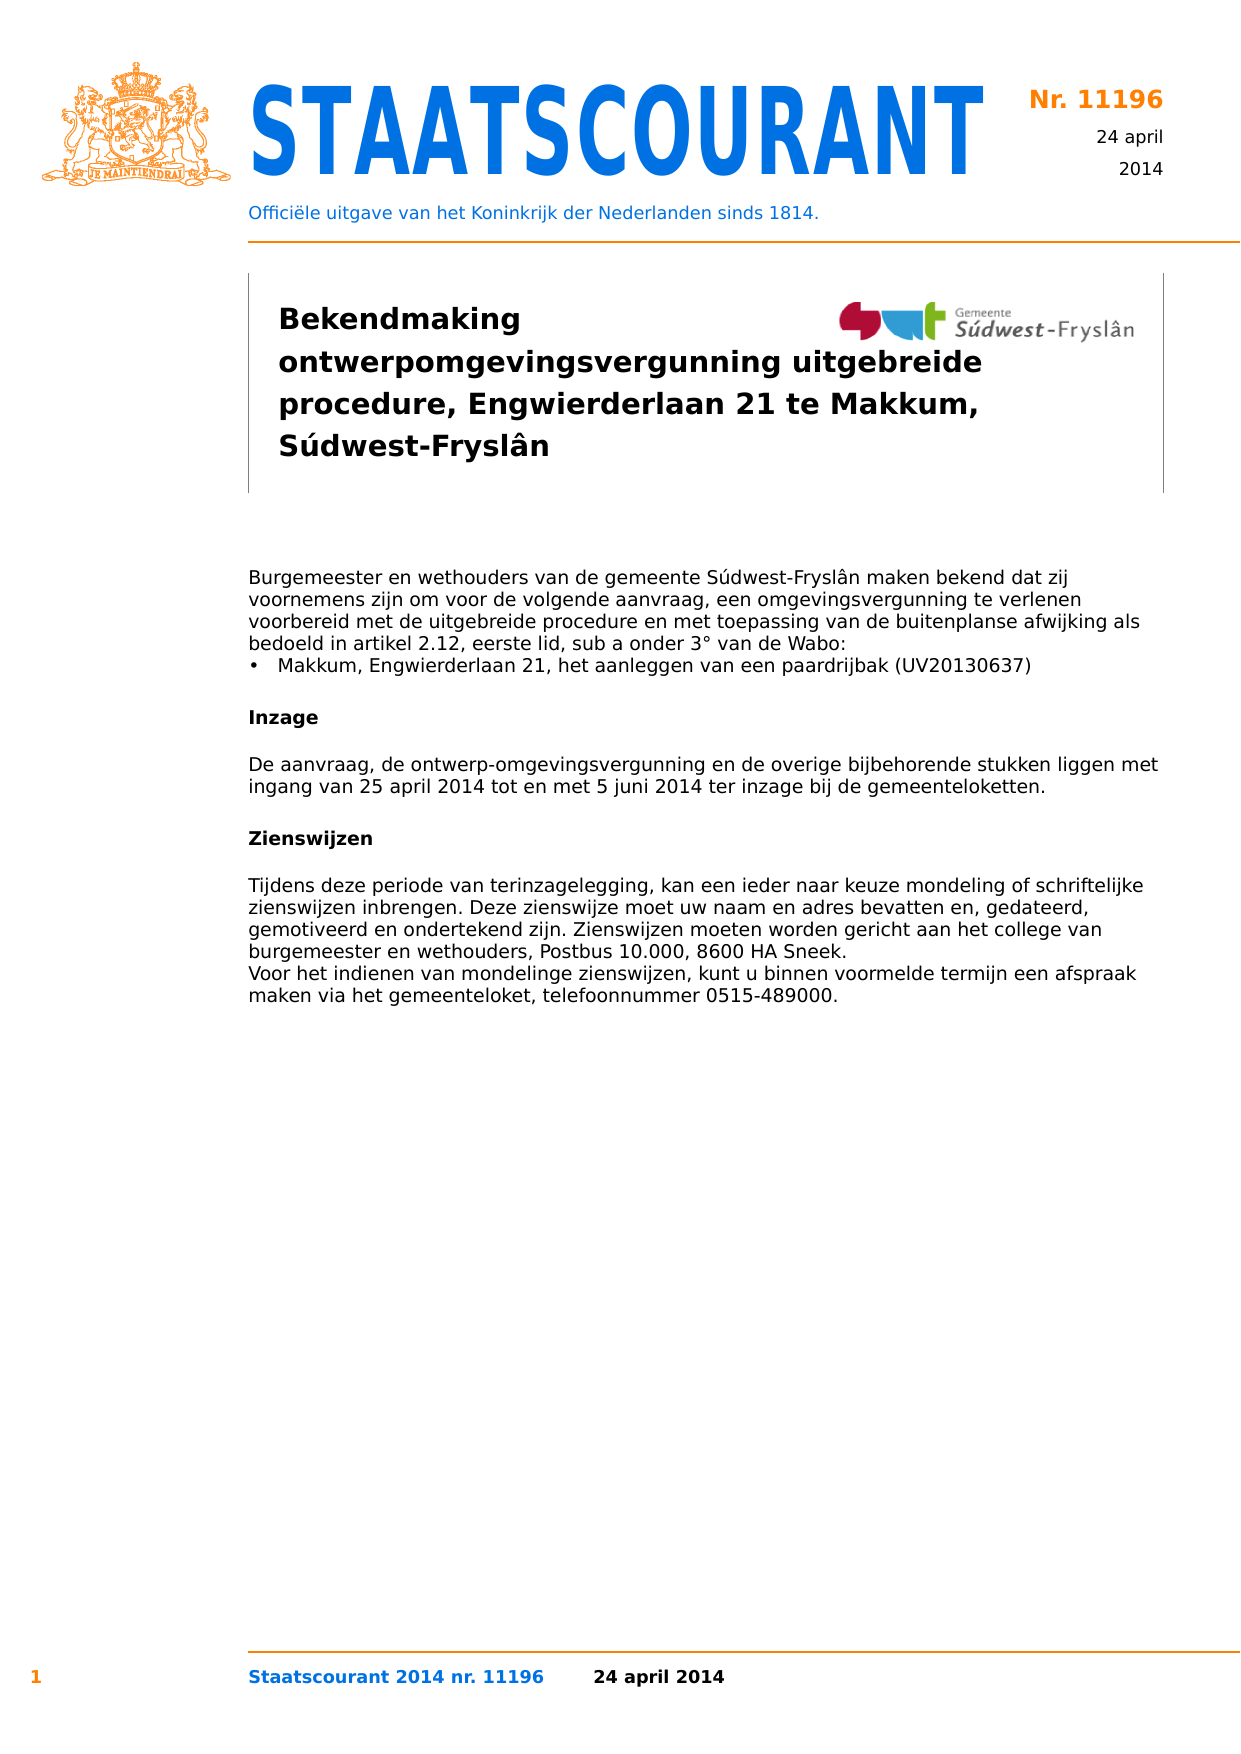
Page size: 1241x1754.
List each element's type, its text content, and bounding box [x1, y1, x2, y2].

table_cell 2014 [998, 153, 1240, 203]
subtitle Bekendmaking ontwerpomgevingsvergunning uitgebreide procedure, Engwierderlaan 21 te Makkum, Súdwest-Fryslân [249, 273, 1163, 493]
text De aanvraag, de ontwerp-omgevingsvergunning en de overige bijbehorende stukken liggen met ingang van 25 april 2014 tot en met 5 juni 2014 ter inzage bij de gemeenteloketten. [248, 754, 1163, 798]
text Tijdens deze periode van terinzagelegging, kan een ieder naar keuze mondeling of schriftelijke zienswijzen inbrengen. Deze zienswijze moet uw naam en adres bevatten en, gedateerd, gemotiveerd en ondertekend zijn. Zienswijzen moeten worden gericht aan het college van burgemeester en wethouders, Postbus 10.000, 8600 HA Sneek. [248, 875, 1163, 963]
text Voor het indienen van mondelinge zienswijzen, kunt u binnen voormelde termijn een afspraak maken via het gemeenteloket, telefoonnummer 0515-489000. [248, 963, 1163, 1007]
subtitle Zienswijzen [248, 828, 1163, 850]
table_header Nr. 11196 [998, 62, 1240, 121]
table_cell 24 april [998, 121, 1240, 153]
table_header [25, 62, 248, 241]
table_header STAATSCOURANT [248, 62, 998, 203]
table_cell Officiële uitgave van het Koninkrijk der Nederlanden sinds 1814. [248, 203, 1240, 241]
picture [838, 302, 1134, 344]
text Burgemeester en wethouders van de gemeente Súdwest-Fryslân maken bekend dat zij voornemens zijn om voor de volgende aanvraag, een omgevingsvergunning te verlenen voorbereid met de uitgebreide procedure en met toepassing van de buitenplanse afwijking als bedoeld in artikel 2.12, eerste lid, sub a onder 3° van de Wabo: [248, 567, 1163, 655]
subtitle Inzage [248, 707, 1163, 729]
picture [41, 62, 231, 186]
text • Makkum, Engwierderlaan 21, het aanleggen van een paardrijbak (UV20130637) [248, 655, 1163, 677]
